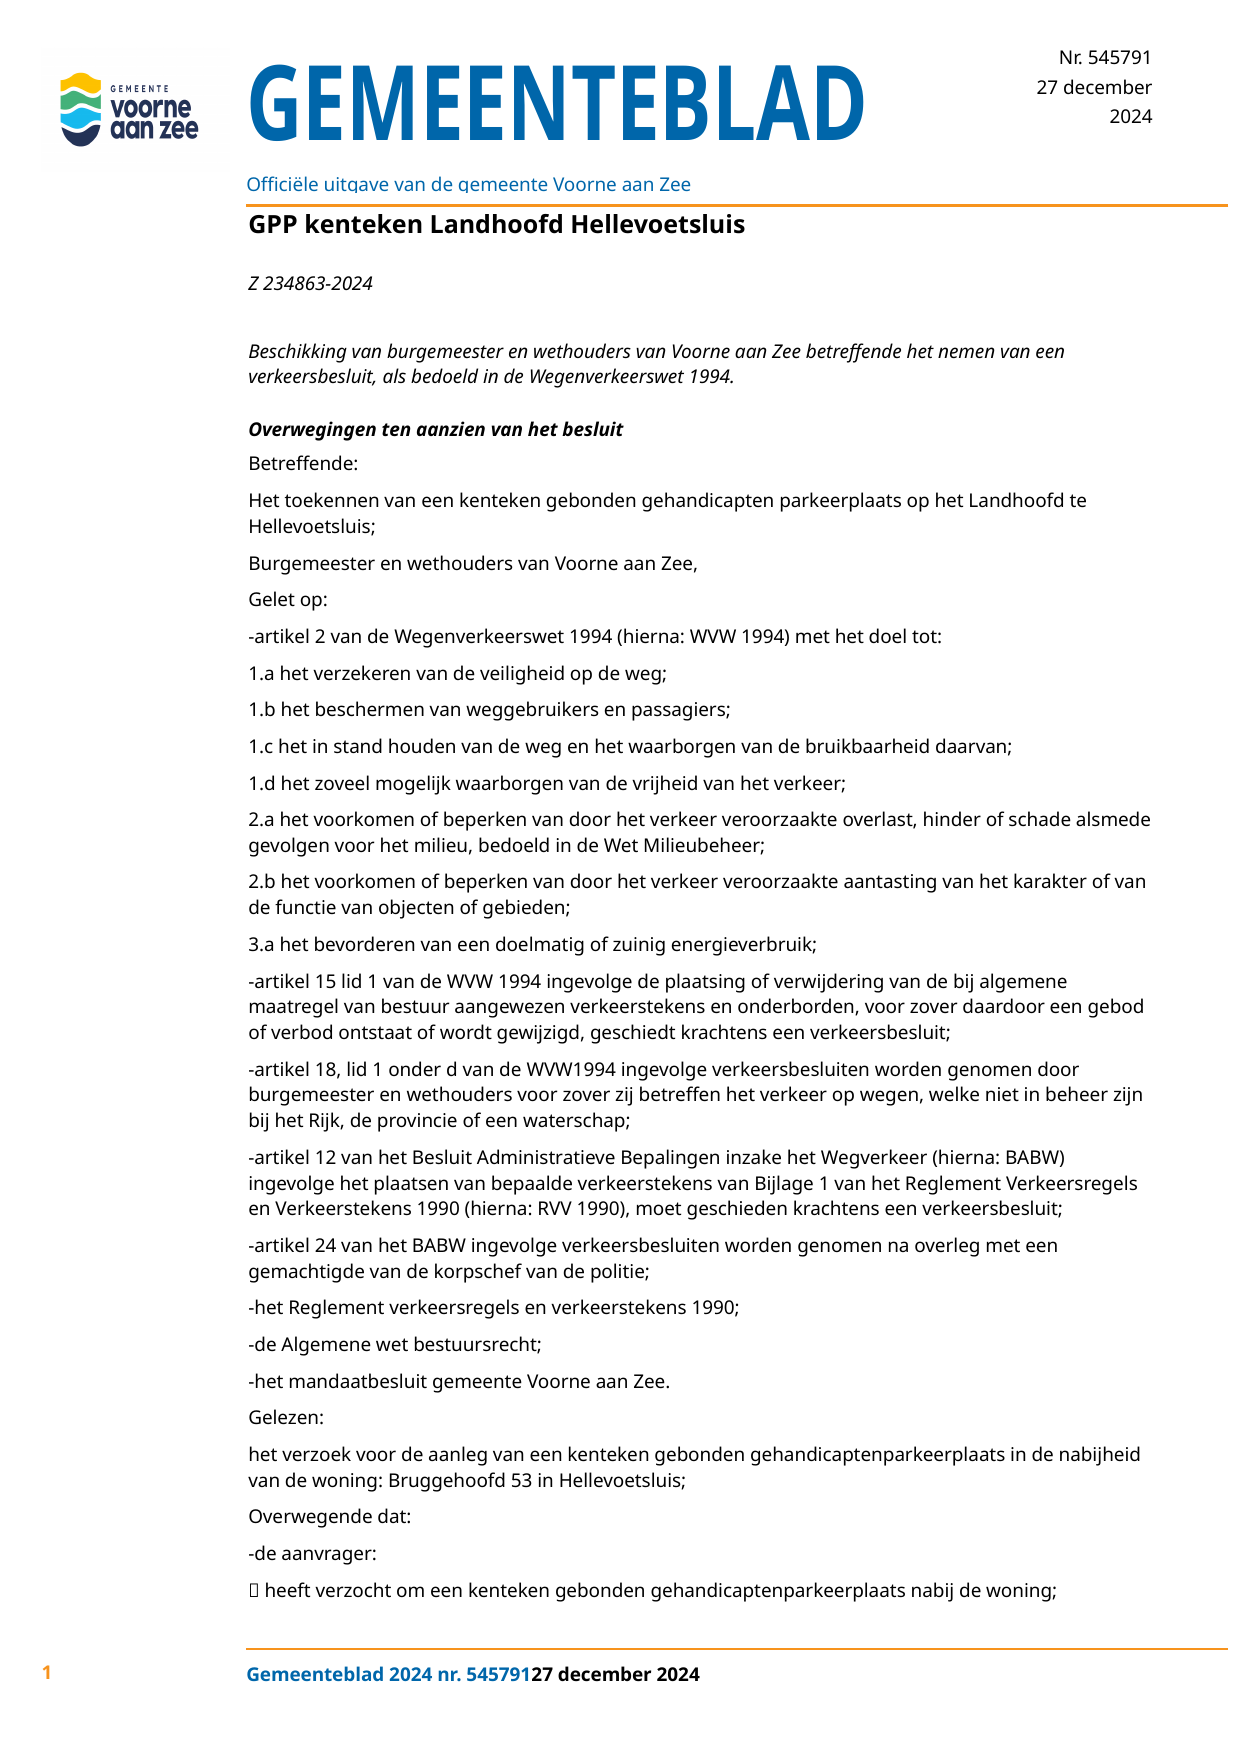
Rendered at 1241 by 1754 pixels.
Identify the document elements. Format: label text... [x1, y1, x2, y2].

text  heeft verzocht om een kenteken gebonden gehandicaptenparkeerplaats nabij de woning; [248, 1577, 1152, 1603]
text Burgemeester en wethouders van Voorne aan Zee, [248, 550, 1152, 575]
text -artikel 2 van de Wegenverkeerswet 1994 (hierna: WVW 1994) met het doel tot: [248, 623, 1152, 649]
text 2.b het voorkomen of beperken van door het verkeer veroorzaakte aantasting van het karakter of van de functie van objecten of gebieden; [248, 869, 1152, 920]
text -de Algemene wet bestuursrecht; [248, 1331, 1152, 1357]
text -het Reglement verkeersregels en verkeerstekens 1990; [248, 1294, 1152, 1320]
text Gelet op: [248, 586, 1152, 612]
text -artikel 18, lid 1 onder d van de WVW1994 ingevolge verkeersbesluiten worden genomen door burgemeester en wethouders voor zover zij betreffen het verkeer op wegen, welke niet in beheer zijn bij het Rijk, de provincie of een waterschap; [248, 1056, 1152, 1133]
text Overwegingen ten aanzien van het besluit [248, 417, 1152, 442]
text 1.a het verzekeren van de veiligheid op de weg; [248, 660, 1152, 685]
text Beschikking van burgemeester en wethouders van Voorne aan Zee betreffende het nemen van een verkeersbesluit, als bedoeld in de Wegenverkeerswet 1994. [248, 338, 1152, 389]
text -artikel 15 lid 1 van de WVW 1994 ingevolge de plaatsing of verwijdering van de bij algemene maatregel van bestuur aangewezen verkeerstekens en onderborden, voor zover daardoor een gebod of verbod ontstaat of wordt gewijzigd, geschiedt krachtens een verkeersbesluit; [248, 968, 1152, 1045]
text het verzoek voor de aanleg van een kenteken gebonden gehandicaptenparkeerplaats in de nabijheid van de woning: Bruggehoofd 53 in Hellevoetsluis; [248, 1441, 1152, 1493]
text Het toekennen van een kenteken gebonden gehandicapten parkeerplaats op het Landhoofd te Hellevoetsluis; [248, 487, 1152, 539]
text 1.d het zoveel mogelijk waarborgen van de vrijheid van het verkeer; [248, 770, 1152, 795]
text GPP kenteken Landhoofd Hellevoetsluis [248, 207, 1152, 241]
text 3.a het bevorderen van een doelmatig of zuinig energieverbruik; [248, 931, 1152, 957]
text Z 234863-2024 [248, 270, 1152, 296]
text -artikel 12 van het Besluit Administratieve Bepalingen inzake het Wegverkeer (hierna: BABW) ingevolge het plaatsen van bepaalde verkeerstekens van Bijlage 1 van het Reglement Verkeersregels en Verkeerstekens 1990 (hierna: RVV 1990), moet geschieden krachtens een verkeersbesluit; [248, 1144, 1152, 1221]
text 2.a het voorkomen of beperken van door het verkeer veroorzaakte overlast, hinder of schade alsmede gevolgen voor het milieu, bedoeld in de Wet Milieubeheer; [248, 806, 1152, 858]
text -artikel 24 van het BABW ingevolge verkeersbesluiten worden genomen na overleg met een gemachtigde van de korpschef van de politie; [248, 1232, 1152, 1284]
text -de aanvrager: [248, 1540, 1152, 1566]
picture [41, 47, 231, 172]
text Overwegende dat: [248, 1504, 1152, 1529]
text Betreffende: [248, 451, 1152, 476]
text 1.b het beschermen van weggebruikers en passagiers; [248, 696, 1152, 722]
text -het mandaatbesluit gemeente Voorne aan Zee. [248, 1368, 1152, 1394]
text 1.c het in stand houden van de weg en het waarborgen van de bruikbaarheid daarvan; [248, 733, 1152, 759]
text Gelezen: [248, 1404, 1152, 1430]
